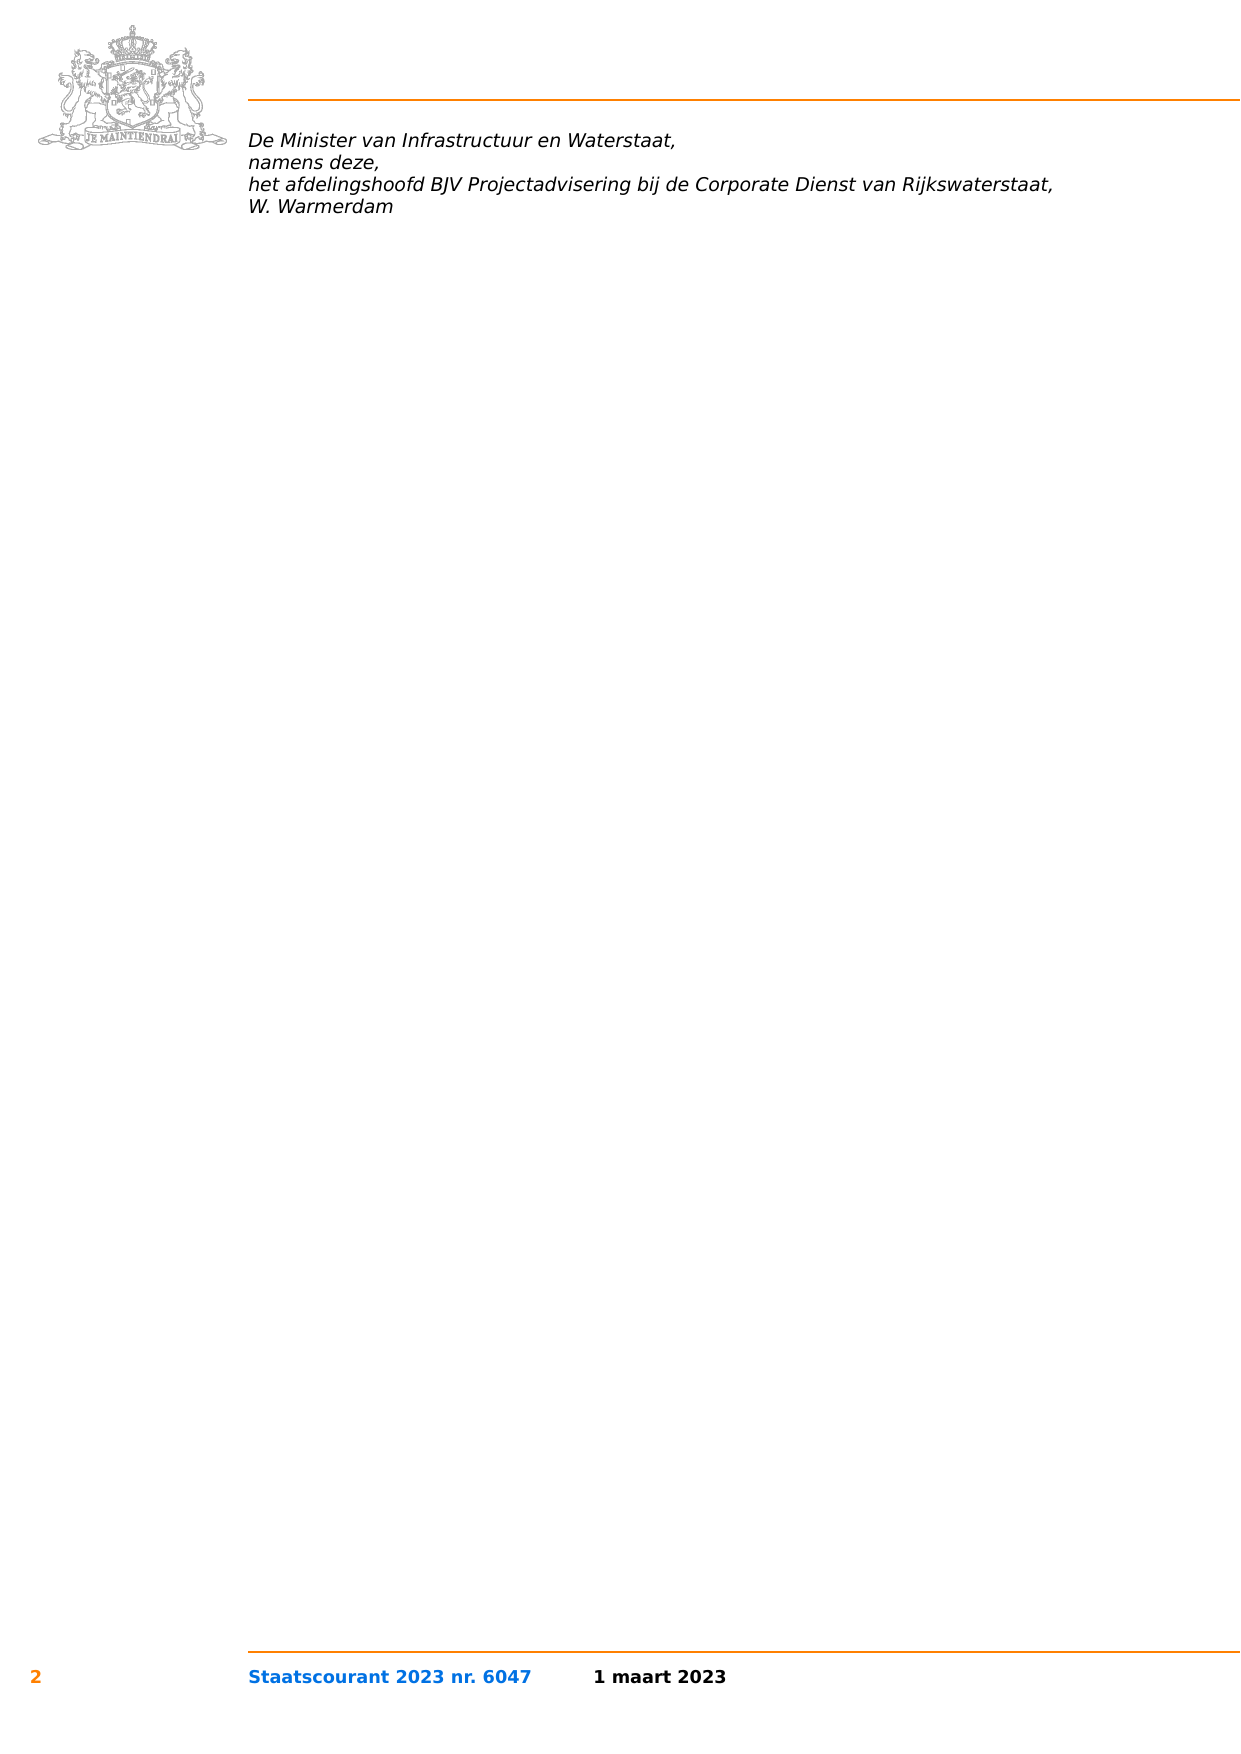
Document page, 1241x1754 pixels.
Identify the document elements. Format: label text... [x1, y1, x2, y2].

text De Minister van Infrastructuur en Waterstaat, namens deze, het afdelingshoofd BJV Projectadvisering bij de Corporate Dienst van Rijkswaterstaat, W. Warmerdam [248, 130, 1163, 218]
picture [38, 25, 227, 150]
